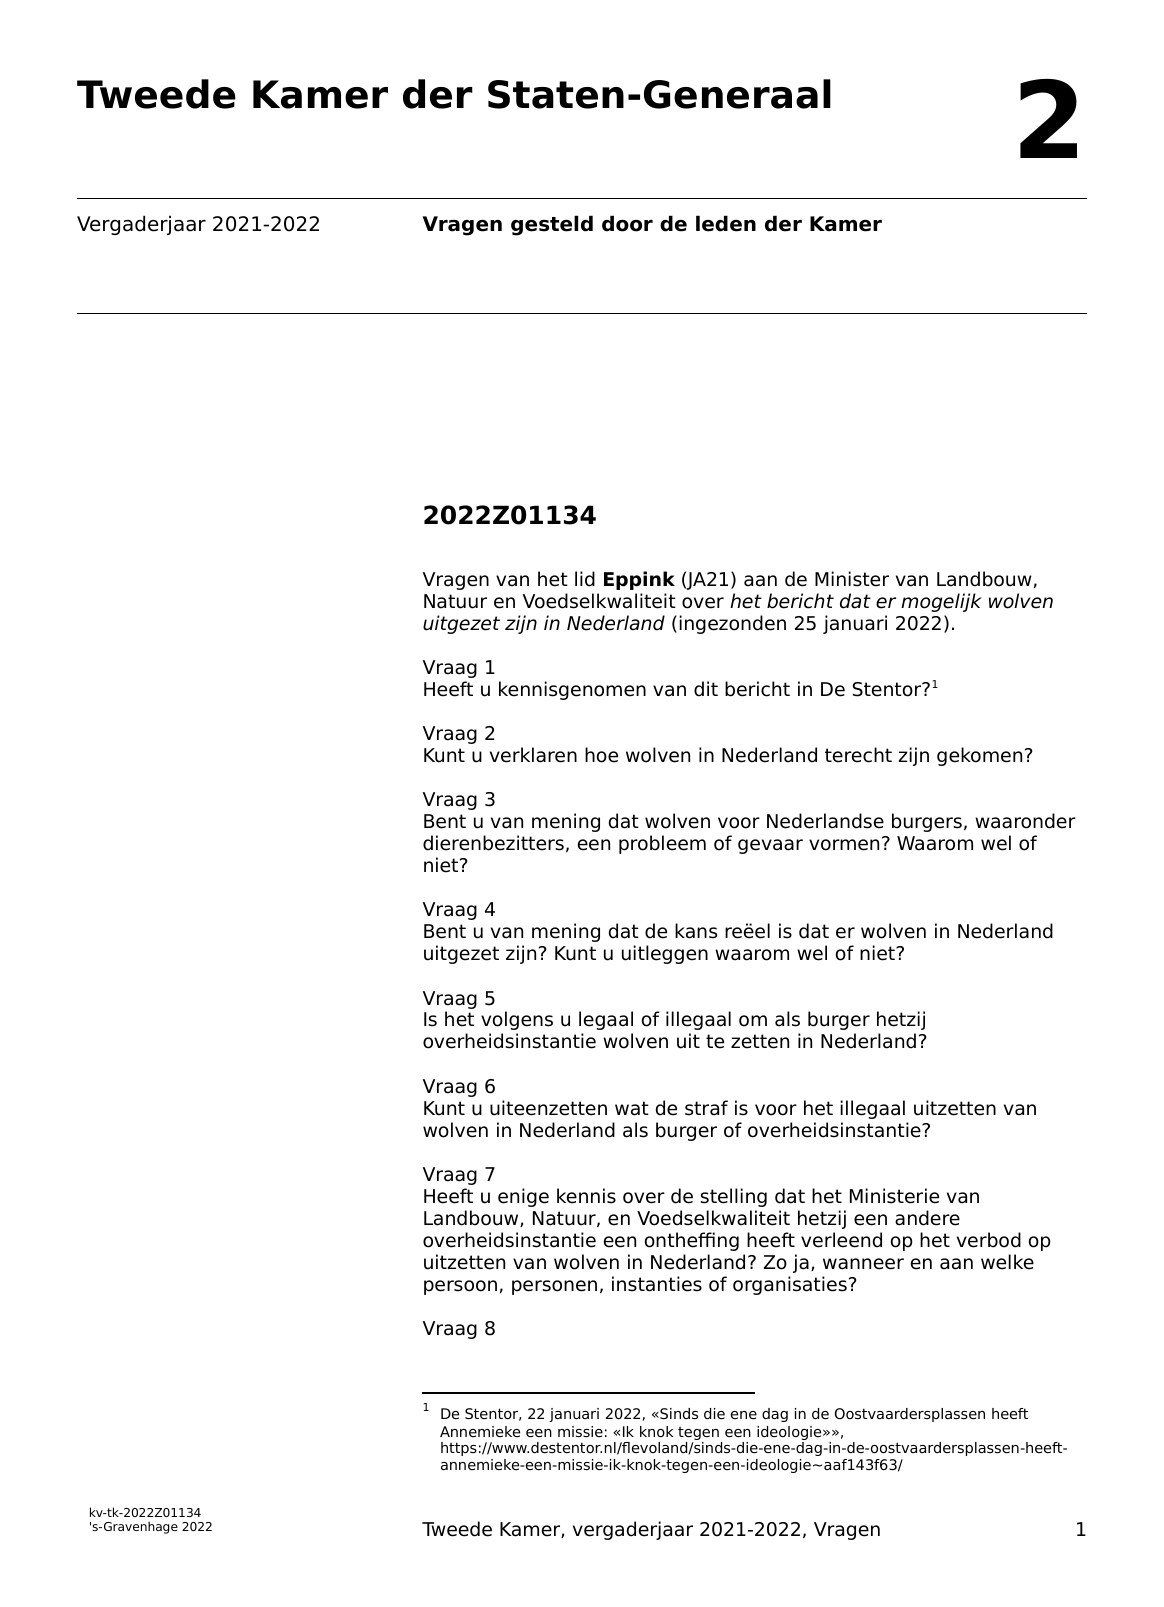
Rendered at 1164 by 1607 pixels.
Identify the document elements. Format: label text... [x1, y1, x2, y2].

table_cell Vragen gesteld door de leden der Kamer [422, 199, 1087, 313]
text kv-tk-2022Z01134 [88, 1506, 323, 1520]
text Vraag 6 [422, 1076, 1087, 1097]
text Vragen van het lid Eppink (JA21) aan de Minister van Landbouw, Natuur en Voedselkwaliteit over het bericht dat er mogelijk wolven uitgezet zijn in Nederland (ingezonden 25 januari 2022). [422, 569, 1087, 635]
table_header Tweede Kamer der Staten-Generaal [77, 59, 886, 198]
table_header 2 [886, 59, 1087, 198]
text Vraag 4 [422, 899, 1087, 921]
text Kunt u verklaren hoe wolven in Nederland terecht zijn gekomen? [422, 745, 1087, 767]
text Bent u van mening dat de kans reëel is dat er wolven in Nederland uitgezet zijn? Kunt u uitleggen waarom wel of niet? [422, 921, 1087, 965]
text Vraag 3 [422, 789, 1087, 811]
table_cell Vergaderjaar 2021-2022 [77, 199, 422, 313]
text 's-Gravenhage 2022 [88, 1520, 323, 1534]
text Heeft u enige kennis over de stelling dat het Ministerie van Landbouw, Natuur, en Voedselkwaliteit hetzij een andere overheidsinstantie een ontheffing heeft verleend op het verbod op uitzetten van wolven in Nederland? Zo ja, wanneer en aan welke persoon, personen, instanties of organisaties? [422, 1186, 1087, 1296]
text De Stentor, 22 januari 2022, «Sinds die ene dag in de Oostvaardersplassen heeft Annemieke een missie: «Ik knok tegen een ideologie»», https://www.destentor.nl/flevoland/sinds-die-ene-dag-in-de-oostvaardersplassen-heeft-annemieke-een-missie-ik-knok-tegen-een-ideologie~aaf143f63/ [422, 1402, 1087, 1474]
text Vraag 5 [422, 987, 1087, 1009]
text Vraag 8 [422, 1318, 1087, 1340]
text Bent u van mening dat wolven voor Nederlandse burgers, waaronder dierenbezitters, een probleem of gevaar vormen? Waarom wel of niet? [422, 811, 1087, 877]
text Vraag 7 [422, 1164, 1087, 1186]
text Vraag 2 [422, 723, 1087, 745]
text 2022Z01134 [422, 501, 1087, 531]
text Kunt u uiteenzetten wat de straf is voor het illegaal uitzetten van wolven in Nederland als burger of overheidsinstantie? [422, 1097, 1087, 1141]
text Heeft u kennisgenomen van dit bericht in De Stentor? [422, 679, 1087, 701]
text Vraag 1 [422, 657, 1087, 679]
text Is het volgens u legaal of illegaal om als burger hetzij overheidsinstantie wolven uit te zetten in Nederland? [422, 1009, 1087, 1053]
